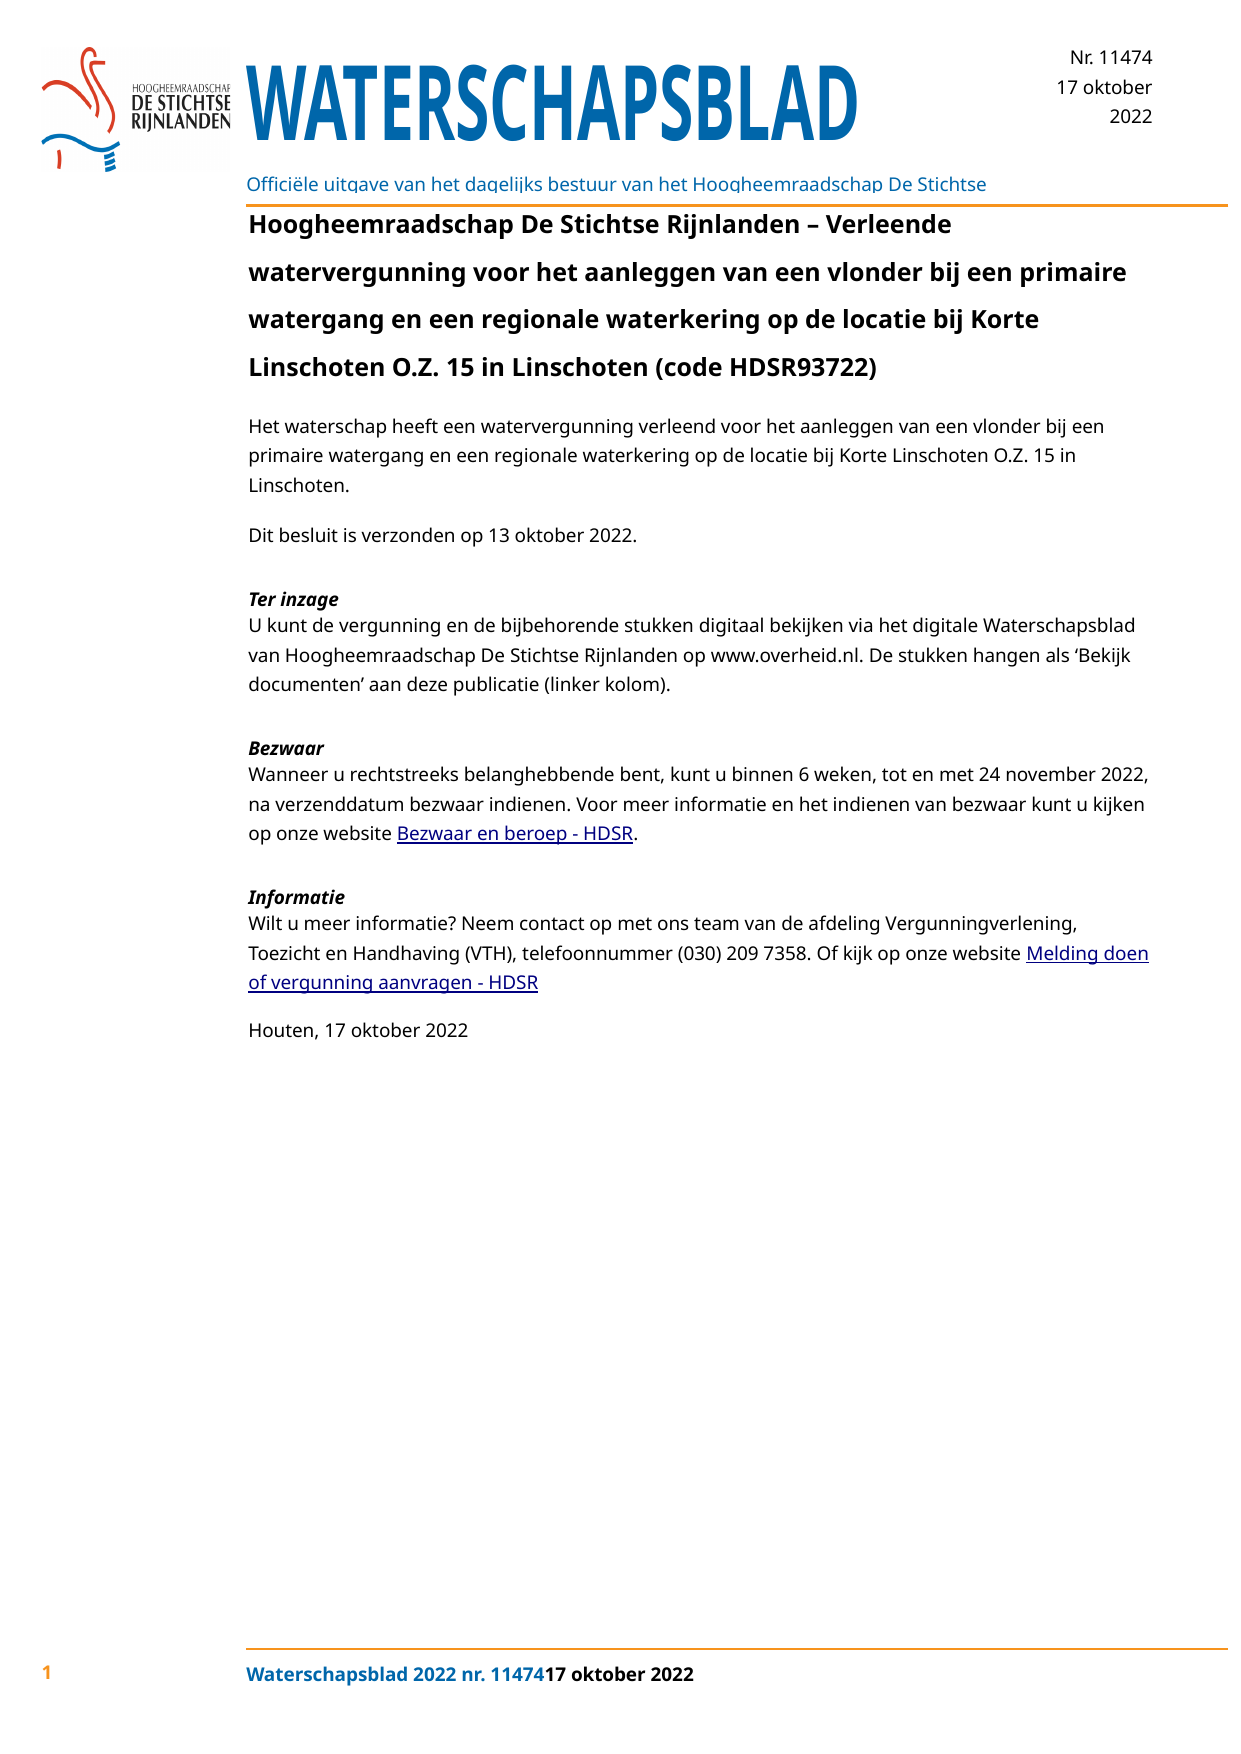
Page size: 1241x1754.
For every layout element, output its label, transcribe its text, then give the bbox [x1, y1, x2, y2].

text Wanneer u rechtstreeks belanghebbende bent, kunt u binnen 6 weken, tot en met 24 november 2022, na verzenddatum bezwaar indienen. Voor meer informatie en het indienen van bezwaar kunt u kijken op onze website Bezwaar en beroep - HDSR. [248, 761, 1152, 846]
text Het waterschap heeft een watervergunning verleend voor het aanleggen van een vlonder bij een primaire watergang en een regionale waterkering op de locatie bij Korte Linschoten O.Z. 15 in Linschoten. [248, 413, 1152, 498]
text Bezwaar [248, 736, 1152, 761]
text Ter inzage [248, 587, 1152, 612]
text Dit besluit is verzonden op 13 oktober 2022. [248, 523, 1152, 548]
text Informatie [248, 884, 1152, 910]
text Wilt u meer informatie? Neem contact op met ons team van de afdeling Vergunningverlening, Toezicht en Handhaving (VTH), telefoonnummer (030) 209 7358. Of kijk op onze website Melding doen of vergunning aanvragen - HDSR [248, 910, 1152, 995]
text Houten, 17 oktober 2022 [248, 1017, 1152, 1043]
text U kunt de vergunning en de bijbehorende stukken digitaal bekijken via het digitale Waterschapsblad van Hoogheemraadschap De Stichtse Rijnlanden op www.overheid.nl. De stukken hangen als ‘Bekijk documenten’ aan deze publicatie (linker kolom). [248, 612, 1152, 697]
text Hoogheemraadschap De Stichtse Rijnlanden – Verleende watervergunning voor het aanleggen van een vlonder bij een primaire watergang en een regionale waterkering op de locatie bij Korte Linschoten O.Z. 15 in Linschoten (code HDSR93722) [248, 207, 1152, 384]
picture [41, 47, 231, 172]
